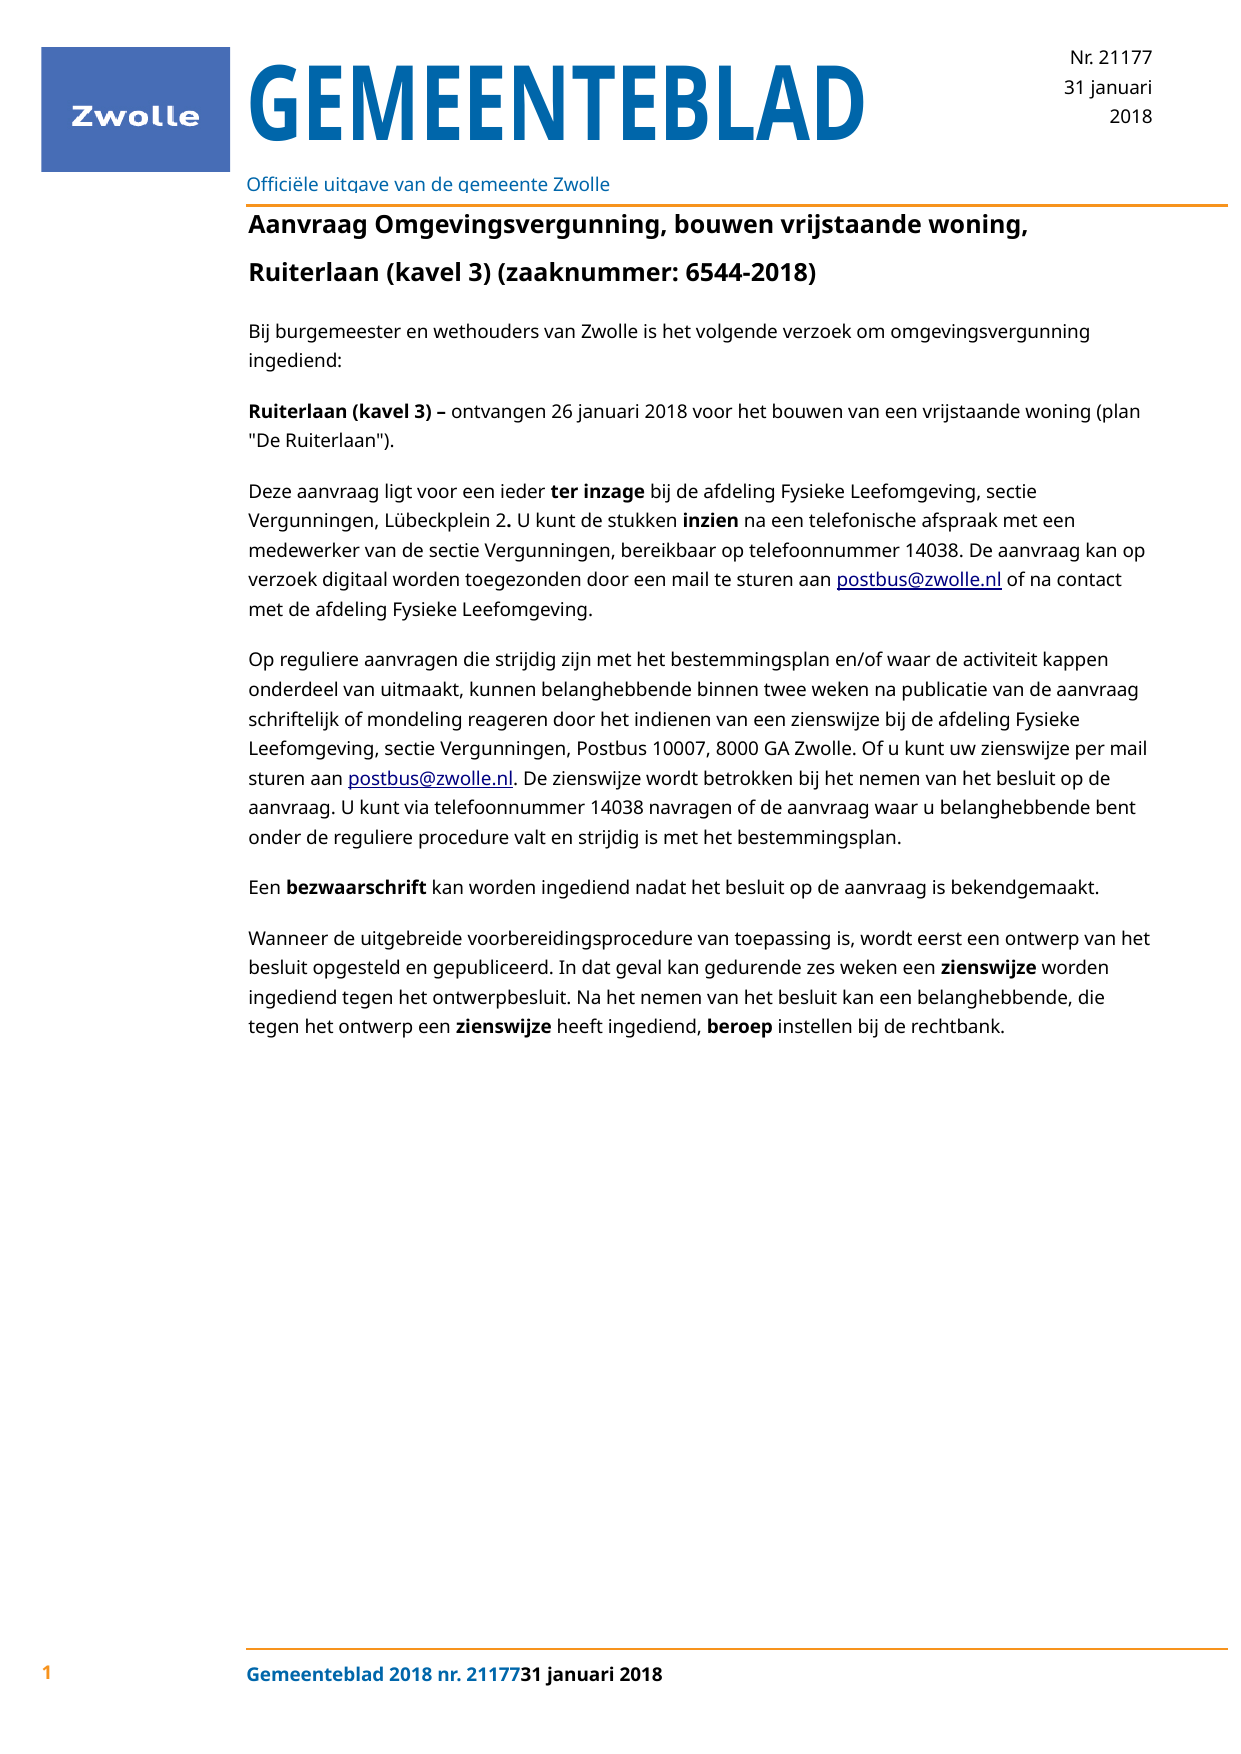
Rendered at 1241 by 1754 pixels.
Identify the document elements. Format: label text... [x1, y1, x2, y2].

text Op reguliere aanvragen die strijdig zijn met het bestemmingsplan en/of waar de activiteit kappen onderdeel van uitmaakt, kunnen belanghebbende binnen twee weken na publicatie van de aanvraag schriftelijk of mondeling reageren door het indienen van een zienswijze bij de afdeling Fysieke Leefomgeving, sectie Vergunningen, Postbus 10007, 8000 GA Zwolle. Of u kunt uw zienswijze per mail sturen aan postbus@zwolle.nl. De zienswijze wordt betrokken bij het nemen van het besluit op de aanvraag. U kunt via telefoonnummer 14038 navragen of de aanvraag waar u belanghebbende bent onder de reguliere procedure valt en strijdig is met het bestemmingsplan. [248, 647, 1152, 850]
text Deze aanvraag ligt voor een ieder ter inzage bij de afdeling Fysieke Leefomgeving, sectie Vergunningen, Lübeckplein 2. U kunt de stukken inzien na een telefonische afspraak met een medewerker van de sectie Vergunningen, bereikbaar op telefoonnummer 14038. De aanvraag kan op verzoek digitaal worden toegezonden door een mail te sturen aan postbus@zwolle.nl of na contact met de afdeling Fysieke Leefomgeving. [248, 478, 1152, 622]
picture [41, 47, 231, 172]
text Ruiterlaan (kavel 3) – ontvangen 26 januari 2018 voor het bouwen van een vrijstaande woning (plan "De Ruiterlaan"). [248, 398, 1152, 453]
text Bij burgemeester en wethouders van Zwolle is het volgende verzoek om omgevingsvergunning ingediend: [248, 318, 1152, 373]
text Aanvraag Omgevingsvergunning, bouwen vrijstaande woning, Ruiterlaan (kavel 3) (zaaknummer: 6544-2018) [248, 207, 1152, 288]
text Wanneer de uitgebreide voorbereidingsprocedure van toepassing is, wordt eerst een ontwerp van het besluit opgesteld en gepubliceerd. In dat geval kan gedurende zes weken een zienswijze worden ingediend tegen het ontwerpbesluit. Na het nemen van het besluit kan een belanghebbende, die tegen het ontwerp een zienswijze heeft ingediend, beroep instellen bij de rechtbank. [248, 925, 1152, 1039]
text Een bezwaarschrift kan worden ingediend nadat het besluit op de aanvraag is bekendgemaakt. [248, 874, 1152, 900]
